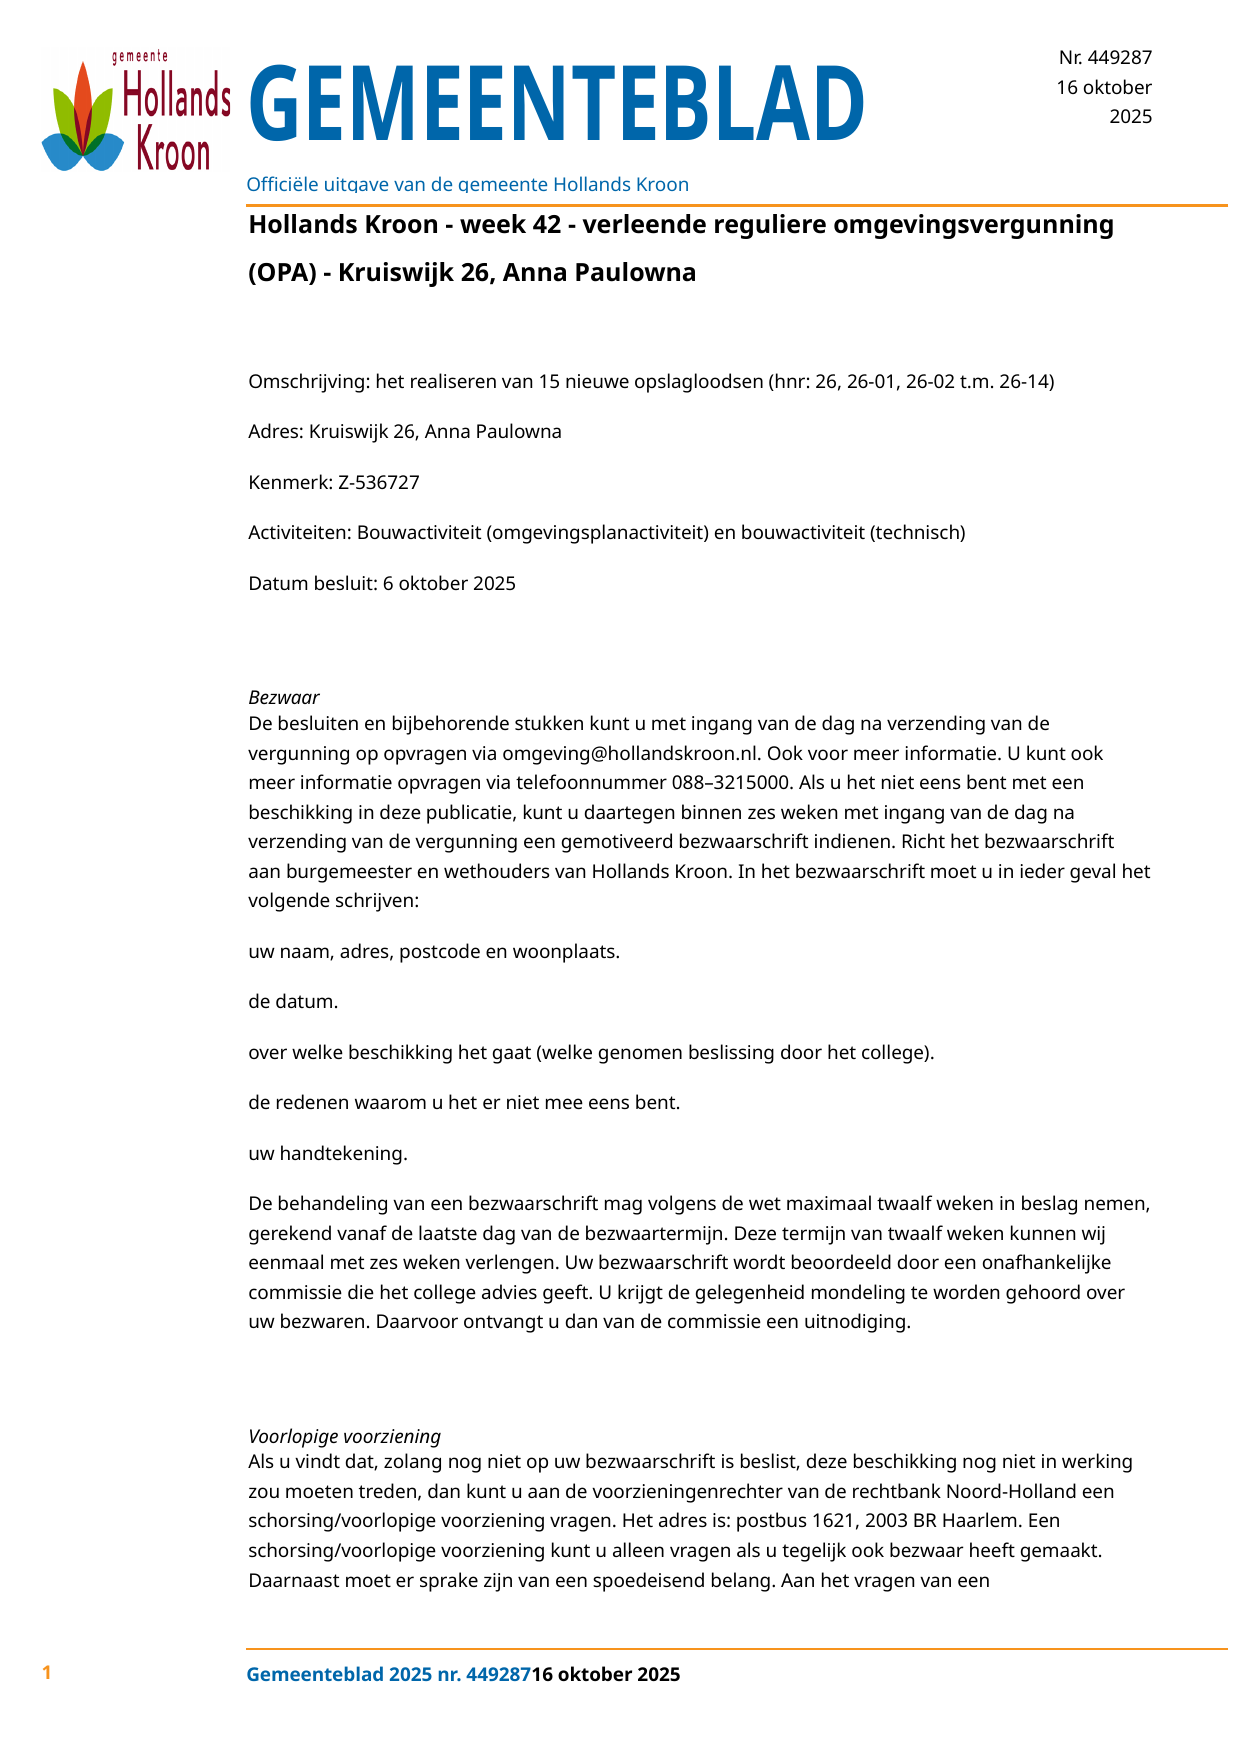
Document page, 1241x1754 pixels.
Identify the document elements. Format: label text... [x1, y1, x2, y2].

text uw naam, adres, postcode en woonplaats. [248, 938, 1152, 964]
text Voorlopige voorziening [248, 1423, 1152, 1448]
text Als u vindt dat, zolang nog niet op uw bezwaarschrift is beslist, deze beschikking nog niet in werking zou moeten treden, dan kunt u aan de voorzieningenrechter van de rechtbank Noord-Holland een schorsing/voorlopige voorziening vragen. Het adres is: postbus 1621, 2003 BR Haarlem. Een schorsing/voorlopige voorziening kunt u alleen vragen als u tegelijk ook bezwaar heeft gemaakt. Daarnaast moet er sprake zijn van een spoedeisend belang. Aan het vragen van een [248, 1448, 1152, 1593]
picture [41, 47, 231, 172]
text over welke beschikking het gaat (welke genomen beslissing door het college). [248, 1039, 1152, 1064]
text uw handtekening. [248, 1140, 1152, 1165]
text de redenen waarom u het er niet mee eens bent. [248, 1089, 1152, 1115]
text Adres: Kruiswijk 26, Anna Paulowna [248, 419, 1152, 444]
text Bezwaar [248, 684, 1152, 710]
text Activiteiten: Bouwactiviteit (omgevingsplanactiviteit) en bouwactiviteit (technisch) [248, 519, 1152, 545]
text Hollands Kroon - week 42 - verleende reguliere omgevingsvergunning (OPA) - Kruiswijk 26, Anna Paulowna [248, 207, 1152, 288]
text Datum besluit: 6 oktober 2025 [248, 570, 1152, 596]
text Kenmerk: Z-536727 [248, 469, 1152, 495]
text de datum. [248, 988, 1152, 1014]
text Omschrijving: het realiseren van 15 nieuwe opslagloodsen (hnr: 26, 26-01, 26-02 t.m. 26-14) [248, 368, 1152, 394]
text De besluiten en bijbehorende stukken kunt u met ingang van de dag na verzending van de vergunning op opvragen via omgeving@hollandskroon.nl. Ook voor meer informatie. U kunt ook meer informatie opvragen via telefoonnummer 088–3215000. Als u het niet eens bent met een beschikking in deze publicatie, kunt u daartegen binnen zes weken met ingang van de dag na verzending van de vergunning een gemotiveerd bezwaarschrift indienen. Richt het bezwaarschrift aan burgemeester en wethouders van Hollands Kroon. In het bezwaarschrift moet u in ieder geval het volgende schrijven: [248, 710, 1152, 913]
text De behandeling van een bezwaarschrift mag volgens de wet maximaal twaalf weken in beslag nemen, gerekend vanaf de laatste dag van de bezwaartermijn. Deze termijn van twaalf weken kunnen wij eenmaal met zes weken verlengen. Uw bezwaarschrift wordt beoordeeld door een onafhankelijke commissie die het college advies geeft. U krijgt de gelegenheid mondeling te worden gehoord over uw bezwaren. Daarvoor ontvangt u dan van de commissie een uitnodiging. [248, 1190, 1152, 1334]
